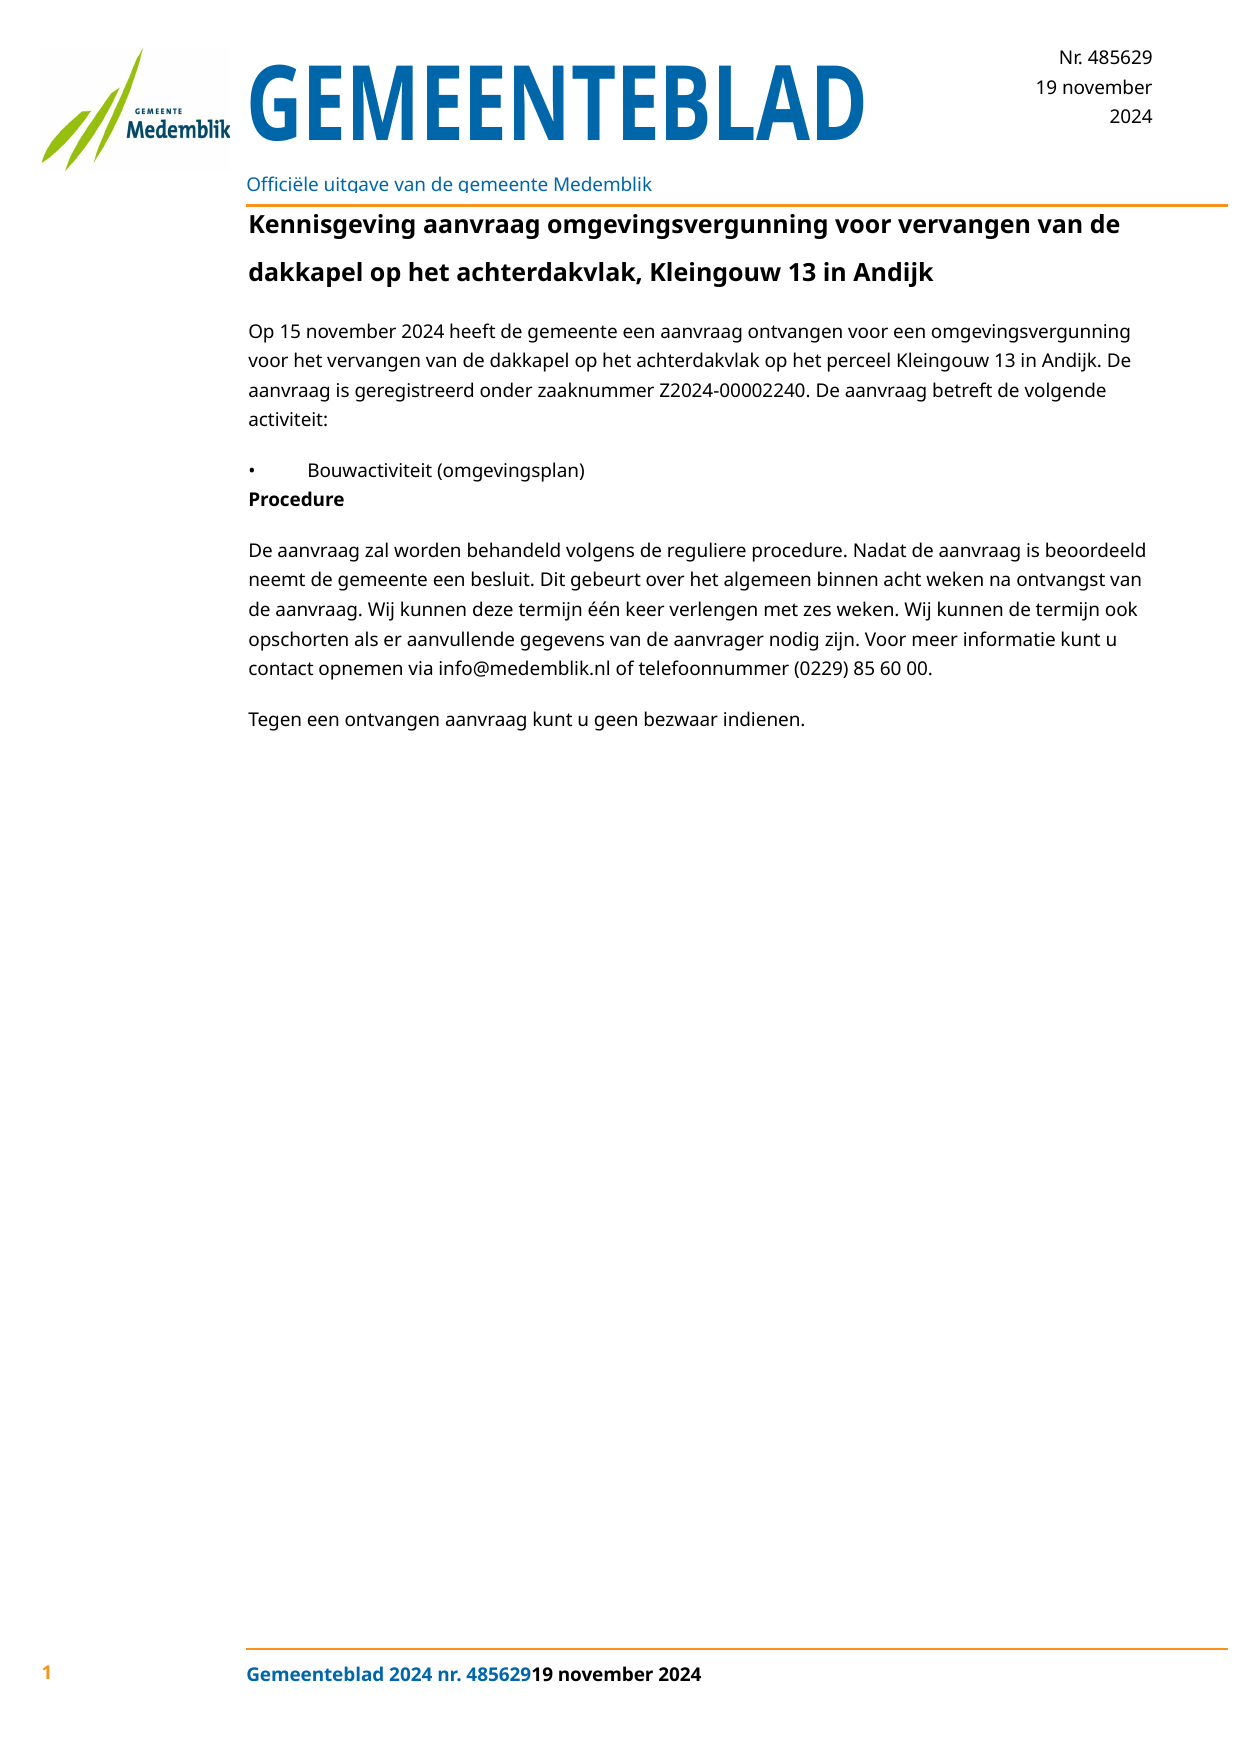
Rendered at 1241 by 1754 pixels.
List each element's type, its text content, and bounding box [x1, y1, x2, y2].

text De aanvraag zal worden behandeld volgens de reguliere procedure. Nadat de aanvraag is beoordeeld neemt de gemeente een besluit. Dit gebeurt over het algemeen binnen acht weken na ontvangst van de aanvraag. Wij kunnen deze termijn één keer verlengen met zes weken. Wij kunnen de termijn ook opschorten als er aanvullende gegevens van de aanvrager nodig zijn. Voor meer informatie kunt u contact opnemen via info@medemblik.nl of telefoonnummer (0229) 85 60 00. [248, 537, 1152, 681]
text Kennisgeving aanvraag omgevingsvergunning voor vervangen van de dakkapel op het achterdakvlak, Kleingouw 13 in Andijk [248, 207, 1152, 288]
list Bouwactiviteit (omgevingsplan) [248, 457, 1152, 483]
text Procedure [248, 487, 1152, 512]
picture [41, 47, 231, 172]
text Tegen een ontvangen aanvraag kunt u geen bezwaar indienen. [248, 706, 1152, 732]
text Op 15 november 2024 heeft de gemeente een aanvraag ontvangen voor een omgevingsvergunning voor het vervangen van de dakkapel op het achterdakvlak op het perceel Kleingouw 13 in Andijk. De aanvraag is geregistreerd onder zaaknummer Z2024-00002240. De aanvraag betreft de volgende activiteit: [248, 318, 1152, 432]
